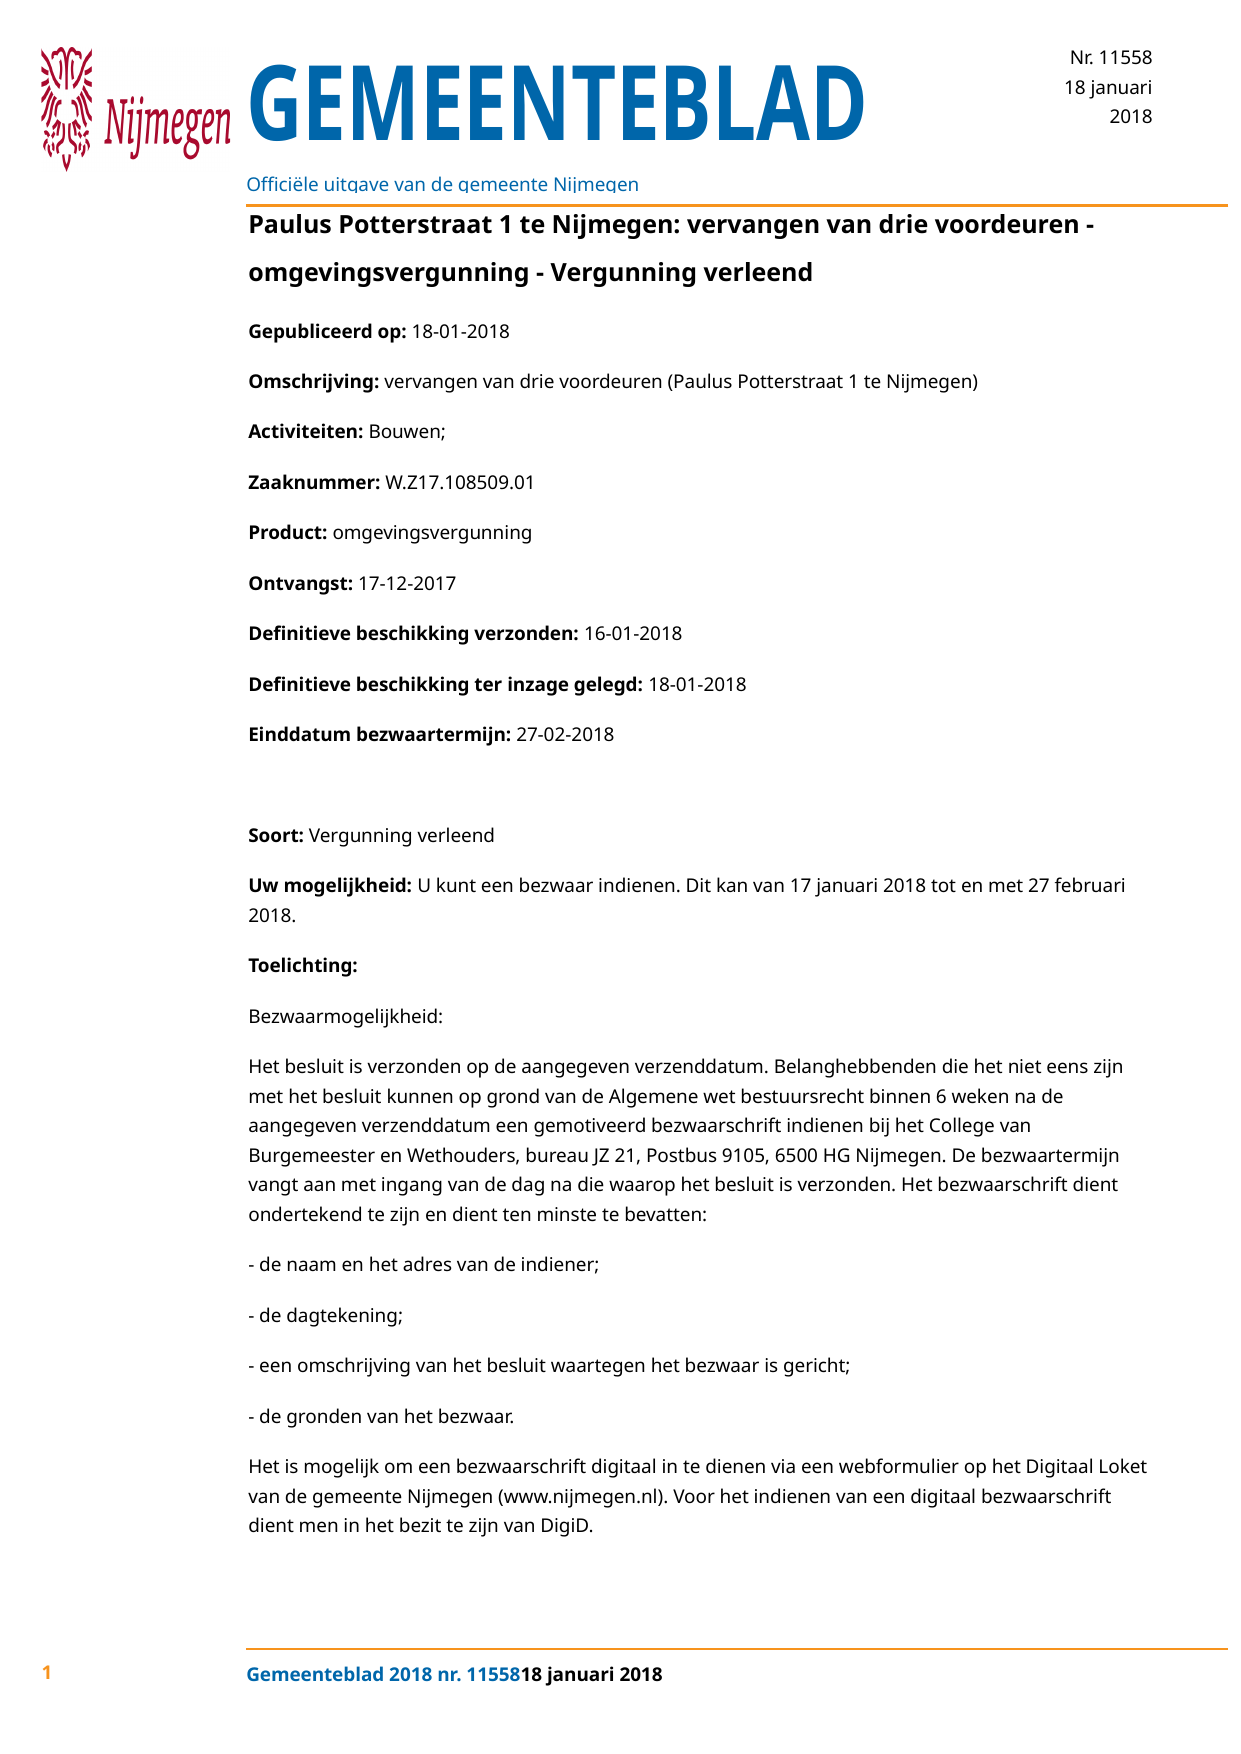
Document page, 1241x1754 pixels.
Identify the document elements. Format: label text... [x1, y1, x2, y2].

text - de naam en het adres van de indiener; [248, 1252, 1152, 1277]
text Ontvangst: 17-12-2017 [248, 570, 1152, 596]
text Activiteiten: Bouwen; [248, 419, 1152, 444]
text Einddatum bezwaartermijn: 27-02-2018 [248, 721, 1152, 747]
text Toelichting: [248, 952, 1152, 978]
text - een omschrijving van het besluit waartegen het bezwaar is gericht; [248, 1352, 1152, 1378]
text Paulus Potterstraat 1 te Nijmegen: vervangen van drie voordeuren - omgevingsvergunning - Vergunning verleend [248, 207, 1152, 288]
text Het besluit is verzonden op de aangegeven verzenddatum. Belanghebbenden die het niet eens zijn met het besluit kunnen op grond van de Algemene wet bestuursrecht binnen 6 weken na de aangegeven verzenddatum een gemotiveerd bezwaarschrift indienen bij het College van Burgemeester en Wethouders, bureau JZ 21, Postbus 9105, 6500 HG Nijmegen. De bezwaartermijn vangt aan met ingang van de dag na die waarop het besluit is verzonden. Het bezwaarschrift dient ondertekend te zijn en dient ten minste te bevatten: [248, 1053, 1152, 1227]
text Definitieve beschikking ter inzage gelegd: 18-01-2018 [248, 671, 1152, 697]
text - de gronden van het bezwaar. [248, 1403, 1152, 1429]
text Product: omgevingsvergunning [248, 519, 1152, 545]
text Gepubliceerd op: 18-01-2018 [248, 318, 1152, 344]
text Het is mogelijk om een bezwaarschrift digitaal in te dienen via een webformulier op het Digitaal Loket van de gemeente Nijmegen (www.nijmegen.nl). Voor het indienen van een digitaal bezwaarschrift dient men in het bezit te zijn van DigiD. [248, 1453, 1152, 1538]
text - de dagtekening; [248, 1302, 1152, 1328]
text Omschrijving: vervangen van drie voordeuren (Paulus Potterstraat 1 te Nijmegen) [248, 368, 1152, 394]
text Soort: Vergunning verleend [248, 822, 1152, 848]
text Bezwaarmogelijkheid: [248, 1003, 1152, 1029]
text Zaaknummer: W.Z17.108509.01 [248, 469, 1152, 495]
text Uw mogelijkheid: U kunt een bezwaar indienen. Dit kan van 17 januari 2018 tot en met 27 februari 2018. [248, 872, 1152, 928]
picture [41, 47, 231, 172]
text Definitieve beschikking verzonden: 16-01-2018 [248, 620, 1152, 646]
